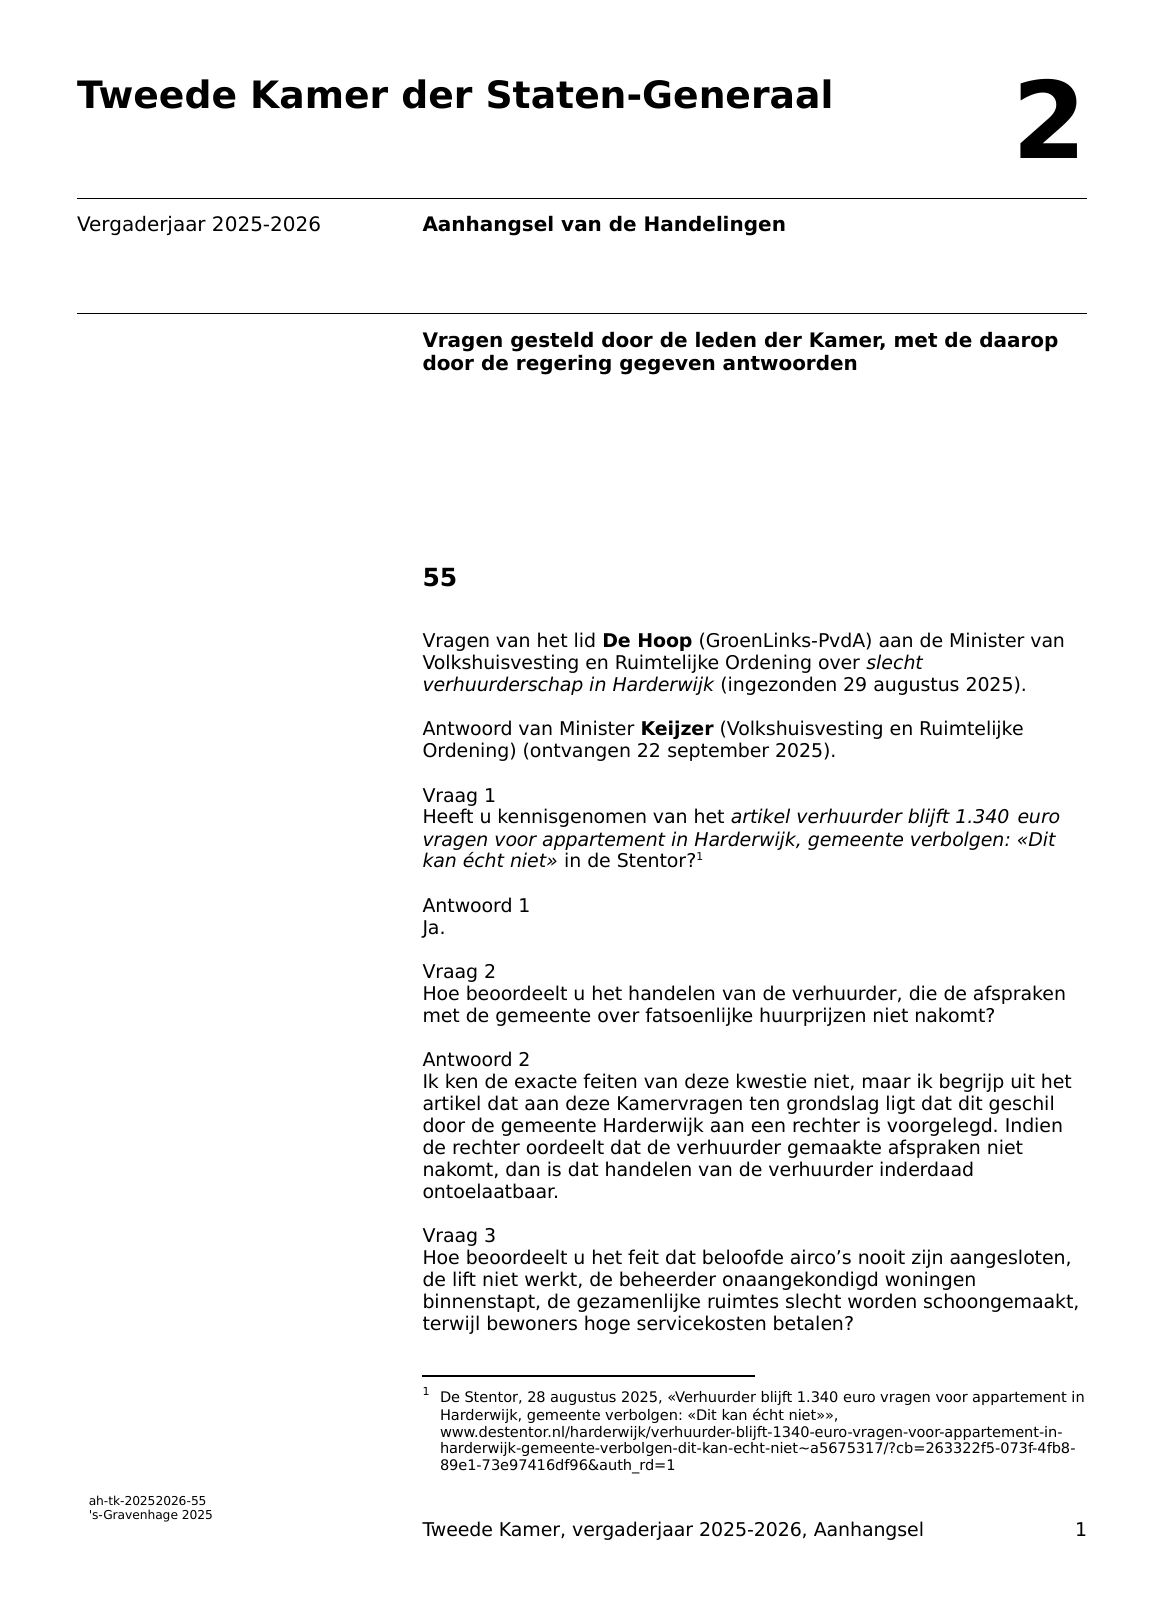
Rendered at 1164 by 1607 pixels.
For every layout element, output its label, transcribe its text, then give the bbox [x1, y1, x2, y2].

text De Stentor, 28 augustus 2025, «Verhuurder blijft 1.340 euro vragen voor appartement in Harderwijk, gemeente verbolgen: «Dit kan écht niet»», www.destentor.nl/harderwijk/verhuurder-blijft-1340-euro-vragen-voor-appartement-in-harderwijk-gemeente-verbolgen-dit-kan-echt-niet~a5675317/?cb=263322f5-073f-4fb8-89e1-73e97416df96&auth_rd=1 [422, 1385, 1087, 1474]
text Vraag 2 [422, 961, 1087, 983]
text Antwoord 1 [422, 894, 1087, 917]
text Ja. [422, 917, 1087, 938]
text Hoe beoordeelt u het feit dat beloofde airco’s nooit zijn aangesloten, de lift niet werkt, de beheerder onaangekondigd woningen binnenstapt, de gezamenlijke ruimtes slecht worden schoongemaakt, terwijl bewoners hoge servicekosten betalen? [422, 1247, 1087, 1335]
text Vragen van het lid De Hoop (GroenLinks-PvdA) aan de Minister van Volkshuisvesting en Ruimtelijke Ordening over slecht verhuurderschap in Harderwijk (ingezonden 29 augustus 2025). [422, 630, 1087, 696]
text 55 [422, 563, 1087, 592]
table_cell Vragen gesteld door de leden der Kamer, met de daarop door de regering gegeven antwoorden [422, 314, 1087, 375]
text Ik ken de exacte feiten van deze kwestie niet, maar ik begrijp uit het artikel dat aan deze Kamervragen ten grondslag ligt dat dit geschil door de gemeente Harderwijk aan een rechter is voorgelegd. Indien de rechter oordeelt dat de verhuurder gemaakte afspraken niet nakomt, dan is dat handelen van de verhuurder inderdaad ontoelaatbaar. [422, 1071, 1087, 1203]
table_cell Vergaderjaar 2025-2026 [77, 199, 422, 313]
text Antwoord 2 [422, 1049, 1087, 1071]
text 's-Gravenhage 2025 [88, 1508, 323, 1522]
text Hoe beoordeelt u het handelen van de verhuurder, die de afspraken met de gemeente over fatsoenlijke huurprijzen niet nakomt? [422, 983, 1087, 1027]
table_cell Aanhangsel van de Handelingen [422, 199, 1087, 313]
text ah-tk-20252026-55 [88, 1494, 323, 1508]
table_header 2 [886, 59, 1087, 198]
text Vraag 1 [422, 784, 1087, 806]
text Heeft u kennisgenomen van het artikel verhuurder blijft 1.340 euro vragen voor appartement in Harderwijk, gemeente verbolgen: «Dit kan écht niet» in de Stentor? [422, 806, 1087, 872]
table_cell [77, 314, 422, 375]
table_header Tweede Kamer der Staten-Generaal [77, 59, 886, 198]
text Vraag 3 [422, 1225, 1087, 1247]
text Antwoord van Minister Keijzer (Volkshuisvesting en Ruimtelijke Ordening) (ontvangen 22 september 2025). [422, 718, 1087, 762]
